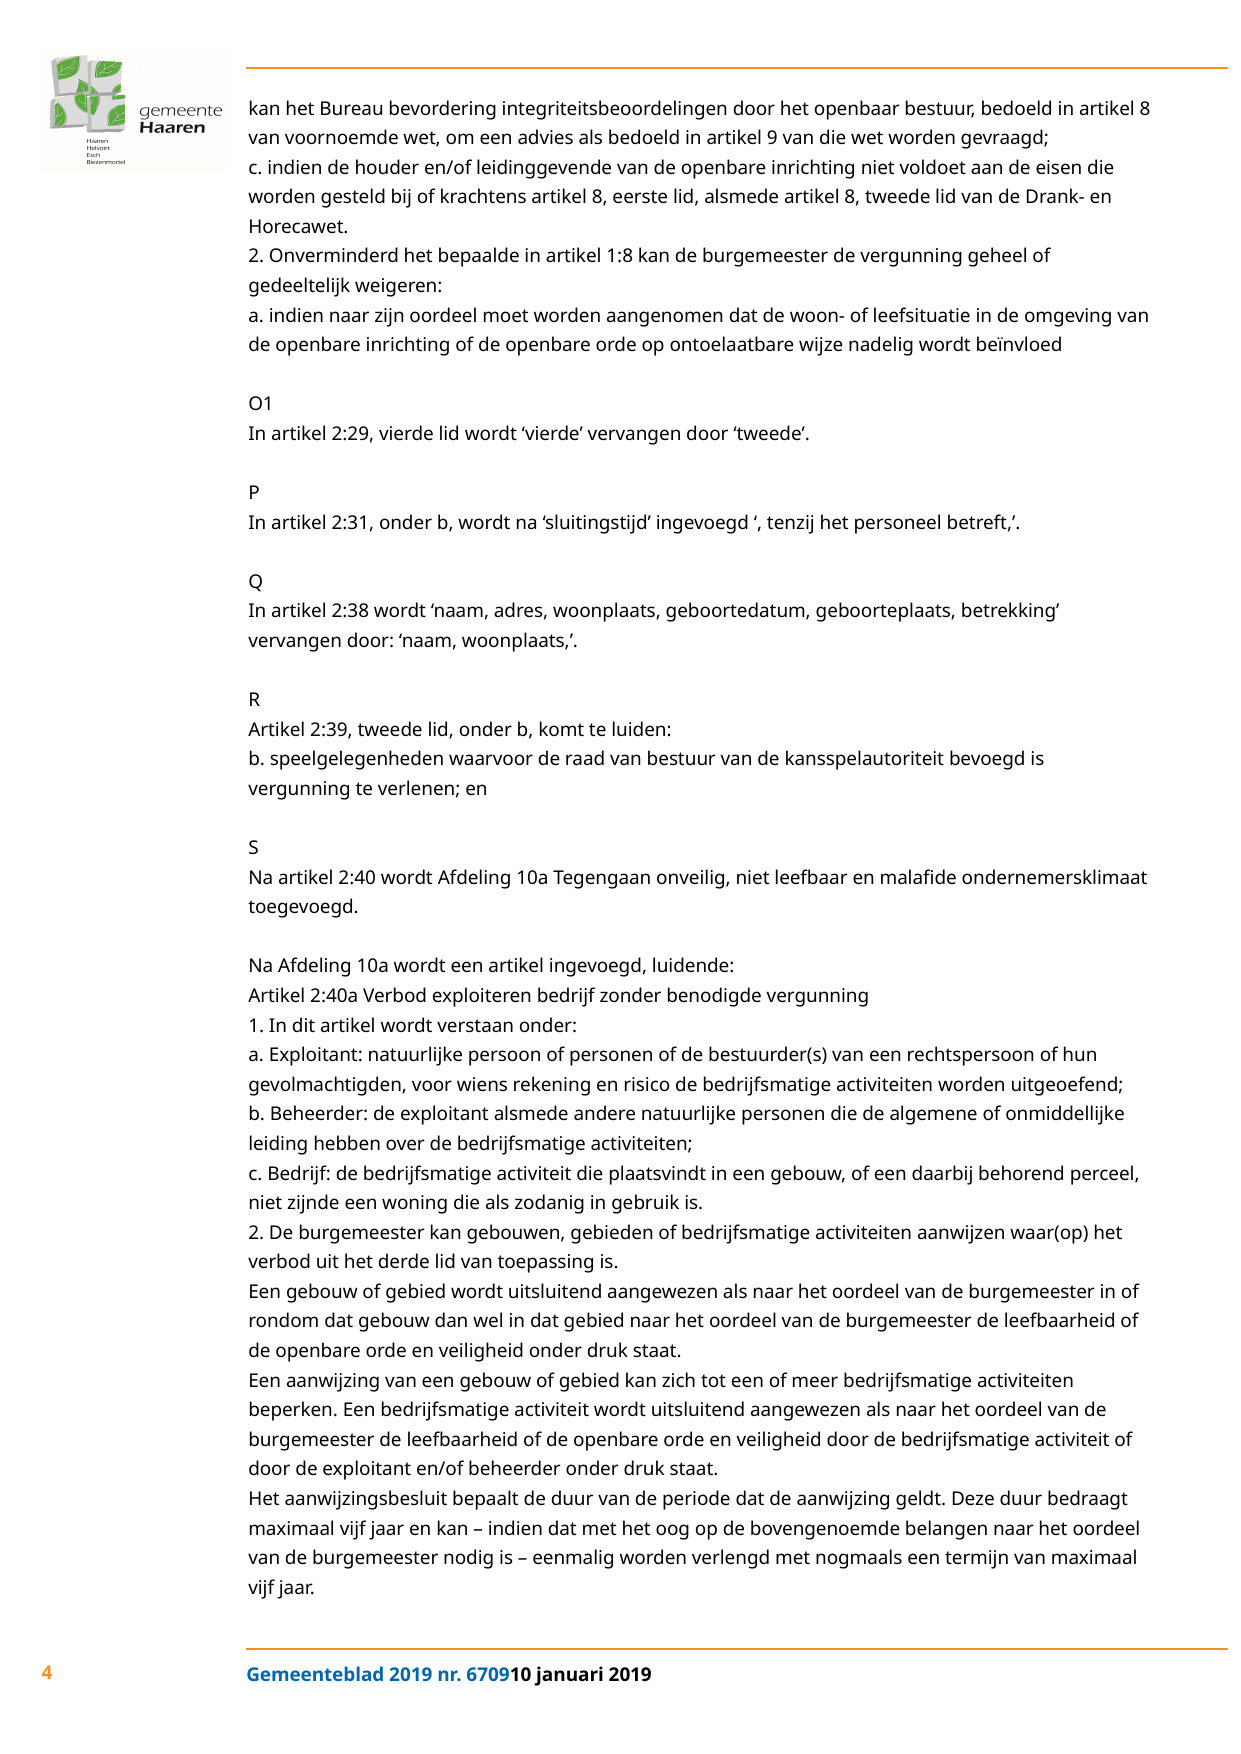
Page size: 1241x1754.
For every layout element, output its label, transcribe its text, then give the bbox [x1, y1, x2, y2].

text Het aanwijzingsbesluit bepaalt de duur van de periode dat de aanwijzing geldt. Deze duur bedraagt maximaal vijf jaar en kan – indien dat met het oog op de bovengenoemde belangen naar het oordeel van de burgemeester nodig is – eenmalig worden verlengd met nogmaals een termijn van maximaal vijf jaar. [248, 1485, 1152, 1600]
text In artikel 2:31, onder b, wordt na ‘sluitingstijd’ ingevoegd ‘, tenzij het personeel betreft,’. [248, 509, 1152, 535]
text 1. In dit artikel wordt verstaan onder: [248, 1012, 1152, 1038]
text O1 [248, 391, 1152, 416]
text Na Afdeling 10a wordt een artikel ingevoegd, luidende: [248, 953, 1152, 978]
text 2. De burgemeester kan gebouwen, gebieden of bedrijfsmatige activiteiten aanwijzen waar(op) het verbod uit het derde lid van toepassing is. [248, 1219, 1152, 1274]
text R [248, 686, 1152, 712]
text Na artikel 2:40 wordt Afdeling 10a Tegengaan onveilig, niet leefbaar en malafide ondernemersklimaat toegevoegd. [248, 864, 1152, 919]
text Een aanwijzing van een gebouw of gebied kan zich tot een of meer bedrijfsmatige activiteiten beperken. Een bedrijfsmatige activiteit wordt uitsluitend aangewezen als naar het oordeel van de burgemeester de leefbaarheid of de openbare orde en veiligheid door de bedrijfsmatige activiteit of door de exploitant en/of beheerder onder druk staat. [248, 1367, 1152, 1481]
text c. indien de houder en/of leidinggevende van de openbare inrichting niet voldoet aan de eisen die worden gesteld bij of krachtens artikel 8, eerste lid, alsmede artikel 8, tweede lid van de Drank- en Horecawet. [248, 154, 1152, 239]
text b. Beheerder: de exploitant alsmede andere natuurlijke personen die de algemene of onmiddellijke leiding hebben over de bedrijfsmatige activiteiten; [248, 1101, 1152, 1156]
text kan het Bureau bevordering integriteitsbeoordelingen door het openbaar bestuur, bedoeld in artikel 8 van voornoemde wet, om een advies als bedoeld in artikel 9 van die wet worden gevraagd; [248, 95, 1152, 150]
picture [41, 47, 231, 172]
text c. Bedrijf: de bedrijfsmatige activiteit die plaatsvindt in een gebouw, of een daarbij behorend perceel, niet zijnde een woning die als zodanig in gebruik is. [248, 1160, 1152, 1215]
text S [248, 834, 1152, 860]
text Artikel 2:39, tweede lid, onder b, komt te luiden: [248, 716, 1152, 742]
text a. indien naar zijn oordeel moet worden aangenomen dat de woon- of leefsituatie in de omgeving van de openbare inrichting of de openbare orde op ontoelaatbare wijze nadelig wordt beïnvloed [248, 302, 1152, 357]
text a. Exploitant: natuurlijke persoon of personen of de bestuurder(s) van een rechtspersoon of hun gevolmachtigden, voor wiens rekening en risico de bedrijfsmatige activiteiten worden uitgeoefend; [248, 1041, 1152, 1097]
text b. speelgelegenheden waarvoor de raad van bestuur van de kansspelautoriteit bevoegd is vergunning te verlenen; en [248, 746, 1152, 801]
text 2. Onverminderd het bepaalde in artikel 1:8 kan de burgemeester de vergunning geheel of gedeeltelijk weigeren: [248, 243, 1152, 298]
text P [248, 479, 1152, 505]
text In artikel 2:38 wordt ‘naam, adres, woonplaats, geboortedatum, geboorteplaats, betrekking’ vervangen door: ‘naam, woonplaats,’. [248, 598, 1152, 653]
text In artikel 2:29, vierde lid wordt ‘vierde’ vervangen door ‘tweede’. [248, 420, 1152, 446]
text Artikel 2:40a Verbod exploiteren bedrijf zonder benodigde vergunning [248, 982, 1152, 1008]
text Q [248, 568, 1152, 594]
text Een gebouw of gebied wordt uitsluitend aangewezen als naar het oordeel van de burgemeester in of rondom dat gebouw dan wel in dat gebied naar het oordeel van de burgemeester de leefbaarheid of de openbare orde en veiligheid onder druk staat. [248, 1278, 1152, 1363]
